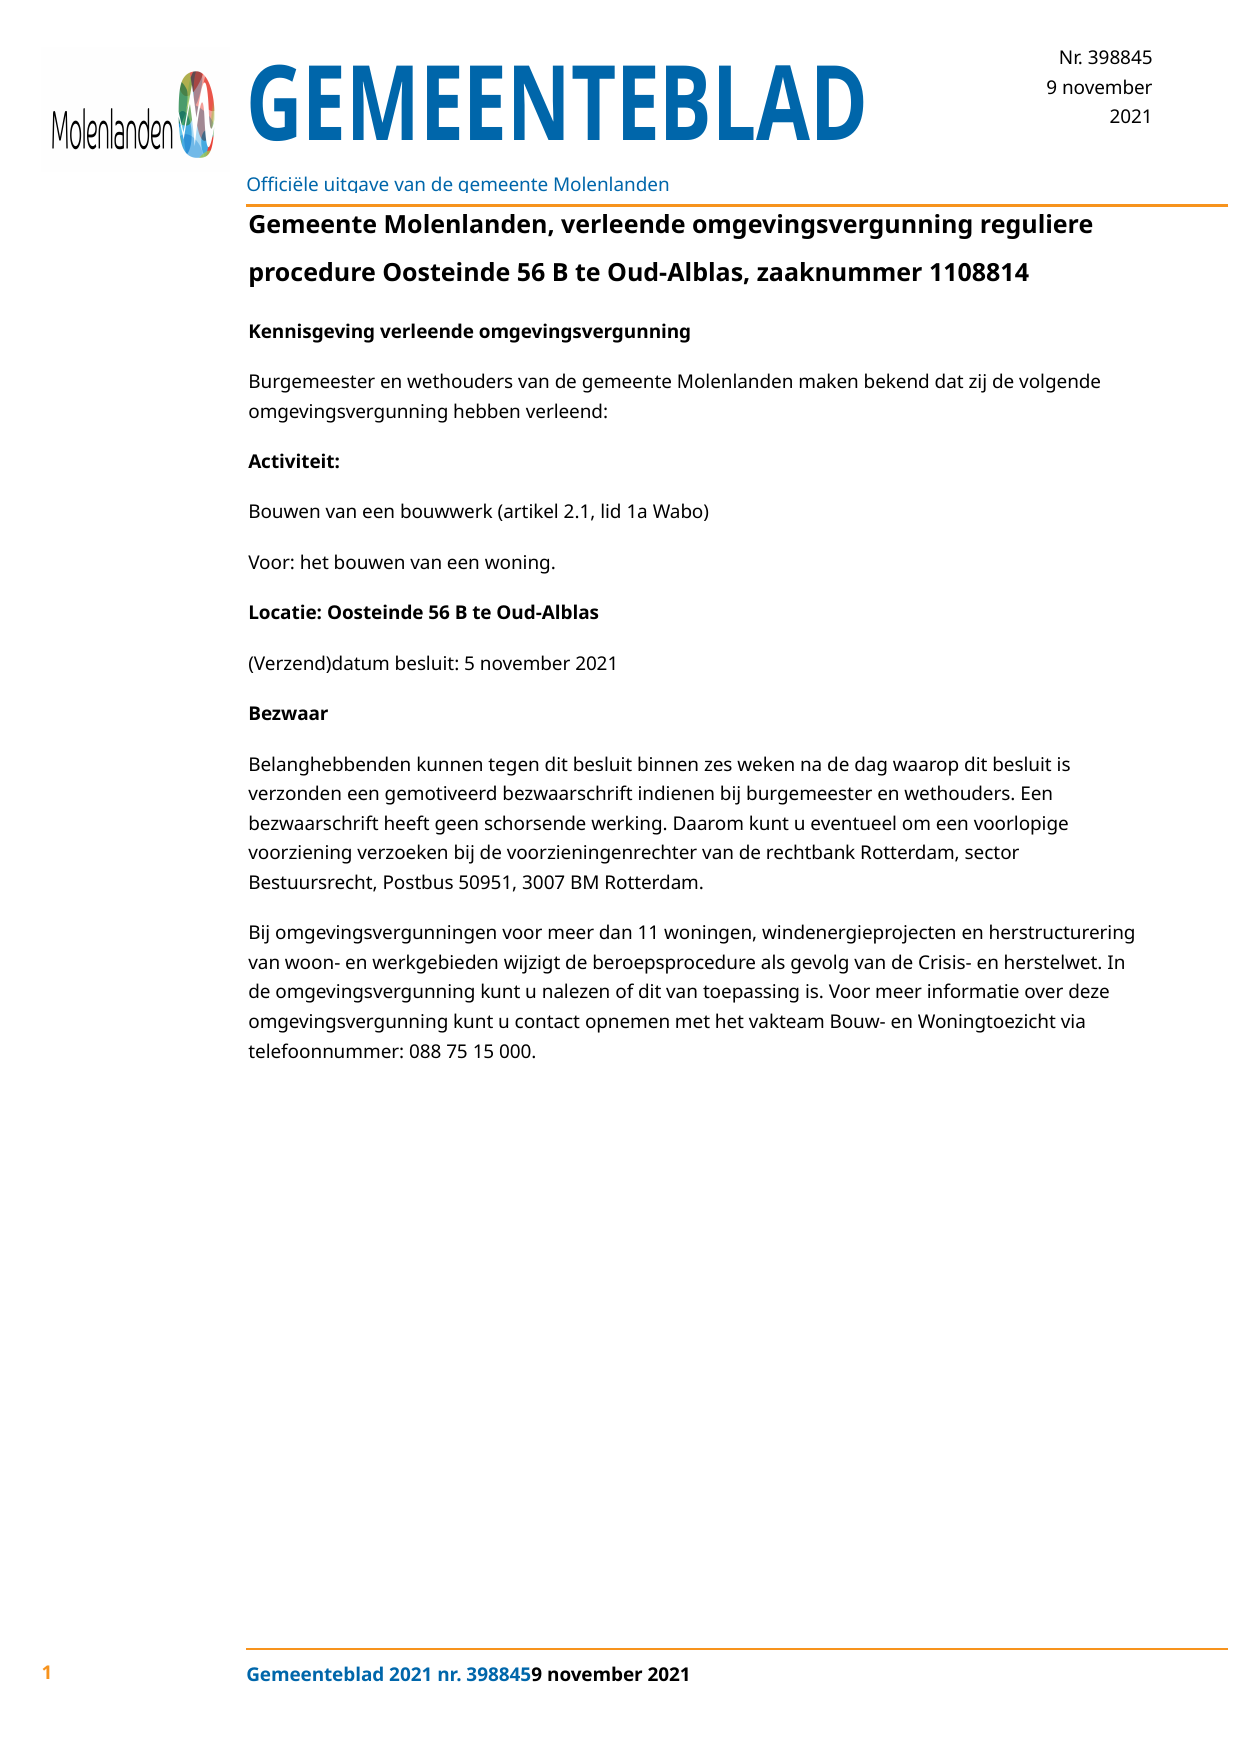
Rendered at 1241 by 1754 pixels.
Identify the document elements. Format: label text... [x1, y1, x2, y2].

text Bezwaar [248, 700, 1152, 726]
text Bij omgevingsvergunningen voor meer dan 11 woningen, windenergieprojecten en herstructurering van woon- en werkgebieden wijzigt de beroepsprocedure als gevolg van de Crisis- en herstelwet. In de omgevingsvergunning kunt u nalezen of dit van toepassing is. Voor meer informatie over deze omgevingsvergunning kunt u contact opnemen met het vakteam Bouw- en Woningtoezicht via telefoonnummer: 088 75 15 000. [248, 919, 1152, 1064]
text Activiteit: [248, 448, 1152, 474]
text Gemeente Molenlanden, verleende omgevingsvergunning reguliere procedure Oosteinde 56 B te Oud-Alblas, zaaknummer 1108814 [248, 207, 1152, 288]
text (Verzend)datum besluit: 5 november 2021 [248, 650, 1152, 676]
text Voor: het bouwen van een woning. [248, 549, 1152, 575]
text Belanghebbenden kunnen tegen dit besluit binnen zes weken na de dag waarop dit besluit is verzonden een gemotiveerd bezwaarschrift indienen bij burgemeester en wethouders. Een bezwaarschrift heeft geen schorsende werking. Daarom kunt u eventueel om een voorlopige voorziening verzoeken bij de voorzieningenrechter van de rechtbank Rotterdam, sector Bestuursrecht, Postbus 50951, 3007 BM Rotterdam. [248, 751, 1152, 895]
picture [41, 47, 231, 172]
text Bouwen van een bouwwerk (artikel 2.1, lid 1a Wabo) [248, 499, 1152, 524]
text Locatie: Oosteinde 56 B te Oud-Alblas [248, 599, 1152, 625]
text Burgemeester en wethouders van de gemeente Molenlanden maken bekend dat zij de volgende omgevingsvergunning hebben verleend: [248, 368, 1152, 424]
text Kennisgeving verleende omgevingsvergunning [248, 318, 1152, 344]
